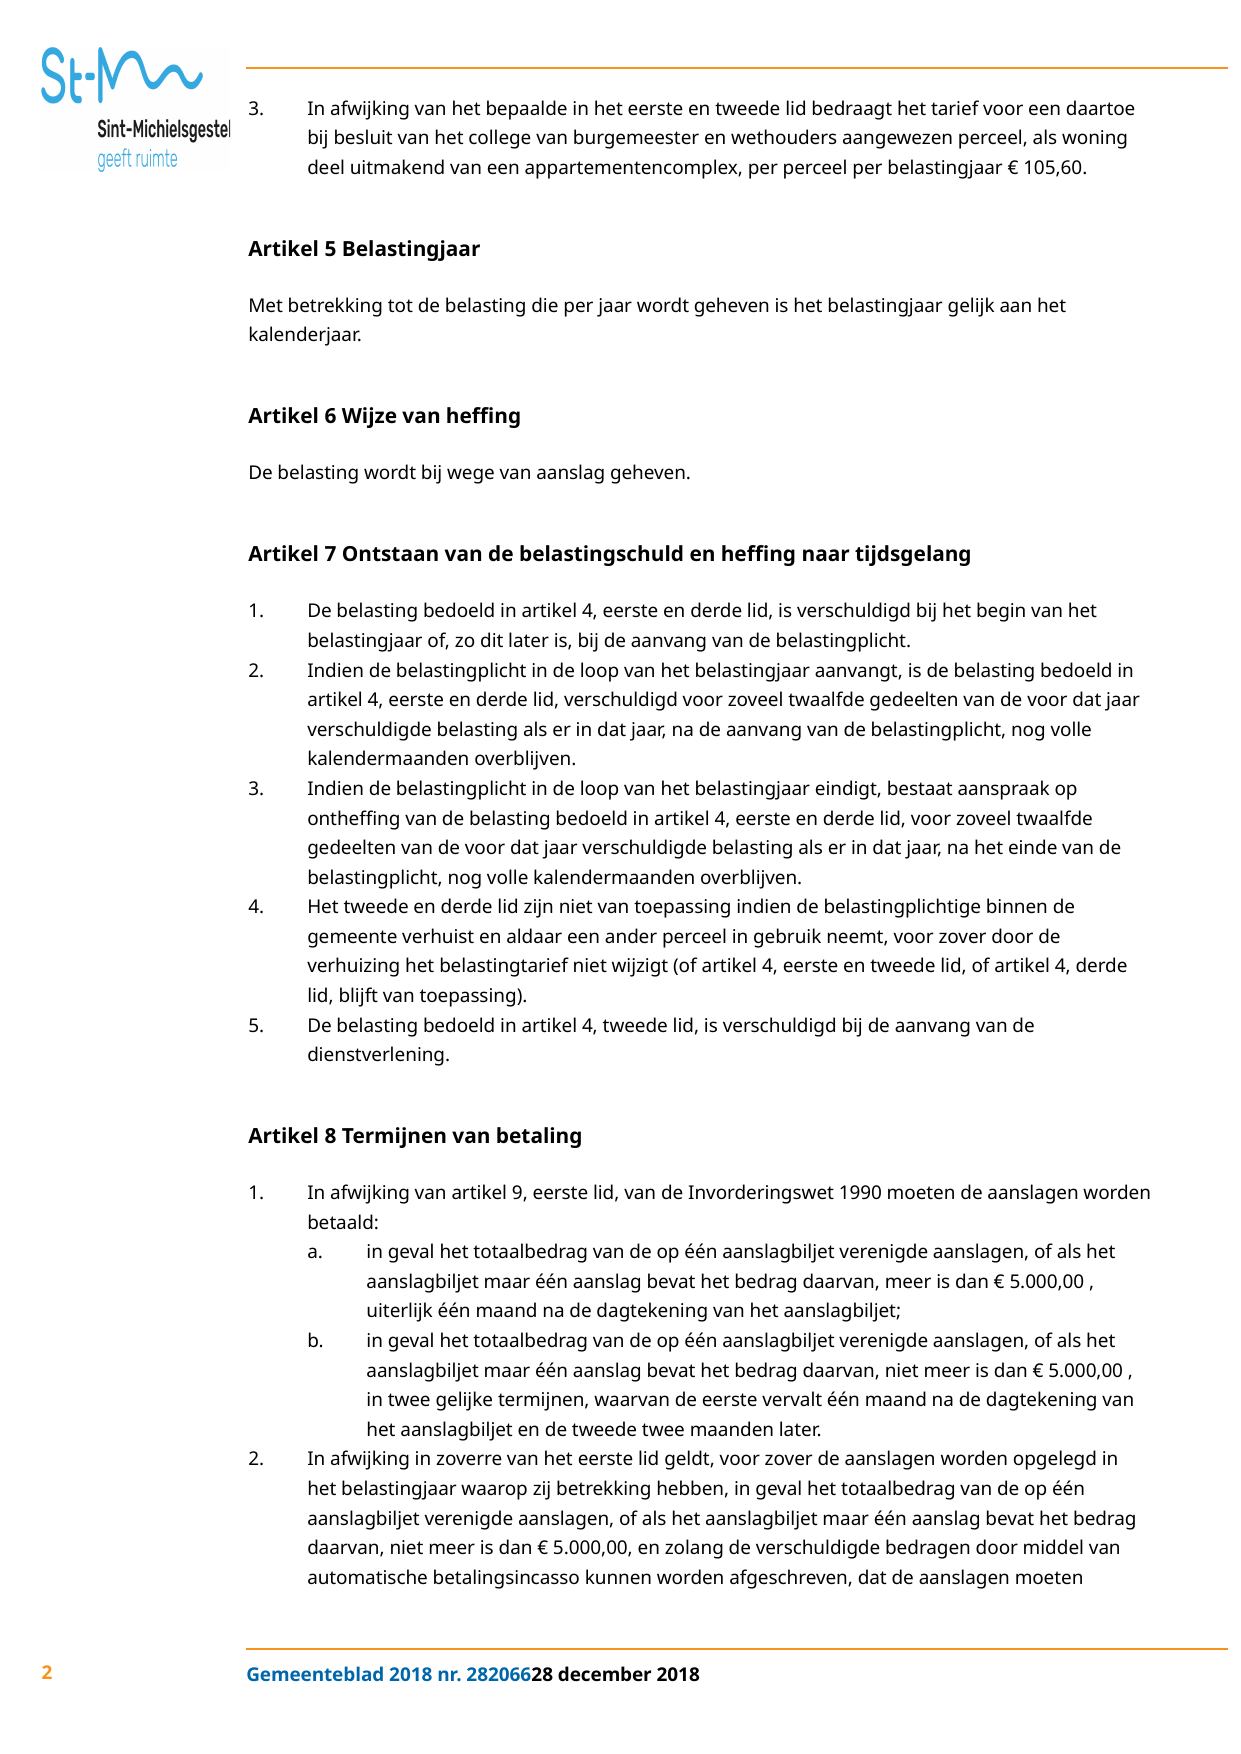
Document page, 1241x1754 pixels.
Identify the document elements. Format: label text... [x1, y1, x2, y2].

text Artikel 7 Ontstaan van de belastingschuld en heffing naar tijdsgelang [248, 539, 1152, 568]
list Het tweede en derde lid zijn niet van toepassing indien de belastingplichtige binnen de gemeente verhuist en aldaar een ander perceel in gebruik neemt, voor zover door de verhuizing het belastingtarief niet wijzigt (of artikel 4, eerste en tweede lid, of artikel 4, derde lid, blijft van toepassing). [248, 893, 1152, 1008]
list in geval het totaalbedrag van de op één aanslagbiljet verenigde aanslagen, of als het aanslagbiljet maar één aanslag bevat het bedrag daarvan, niet meer is dan € 5.000,00 , in twee gelijke termijnen, waarvan de eerste vervalt één maand na de dagtekening van het aanslagbiljet en de tweede twee maanden later. [307, 1327, 1152, 1442]
text Artikel 5 Belastingjaar [248, 234, 1152, 262]
text Met betrekking tot de belasting die per jaar wordt geheven is het belastingjaar gelijk aan het kalenderjaar. [248, 292, 1152, 347]
text Artikel 8 Termijnen van betaling [248, 1121, 1152, 1150]
list in geval het totaalbedrag van de op één aanslagbiljet verenigde aanslagen, of als het aanslagbiljet maar één aanslag bevat het bedrag daarvan, meer is dan € 5.000,00 , uiterlijk één maand na de dagtekening van het aanslagbiljet; [307, 1238, 1152, 1323]
text De belasting wordt bij wege van aanslag geheven. [248, 459, 1152, 485]
list Indien de belastingplicht in de loop van het belastingjaar eindigt, bestaat aanspraak op ontheffing van de belasting bedoeld in artikel 4, eerste en derde lid, voor zoveel twaalfde gedeelten van de voor dat jaar verschuldigde belasting als er in dat jaar, na het einde van de belastingplicht, nog volle kalendermaanden overblijven. [248, 775, 1152, 889]
picture [41, 47, 231, 172]
list In afwijking in zoverre van het eerste lid geldt, voor zover de aanslagen worden opgelegd in het belastingjaar waarop zij betrekking hebben, in geval het totaalbedrag van de op één aanslagbiljet verenigde aanslagen, of als het aanslagbiljet maar één aanslag bevat het bedrag daarvan, niet meer is dan € 5.000,00, en zolang de verschuldigde bedragen door middel van automatische betalingsincasso kunnen worden afgeschreven, dat de aanslagen moeten [248, 1446, 1152, 1590]
list De belasting bedoeld in artikel 4, tweede lid, is verschuldigd bij de aanvang van de dienstverlening. [248, 1012, 1152, 1067]
list Indien de belastingplicht in de loop van het belastingjaar aanvangt, is de belasting bedoeld in artikel 4, eerste en derde lid, verschuldigd voor zoveel twaalfde gedeelten van de voor dat jaar verschuldigde belasting als er in dat jaar, na de aanvang van de belastingplicht, nog volle kalendermaanden overblijven. [248, 657, 1152, 771]
list In afwijking van het bepaalde in het eerste en tweede lid bedraagt het tarief voor een daartoe bij besluit van het college van burgemeester en wethouders aangewezen perceel, als woning deel uitmakend van een appartementencomplex, per perceel per belastingjaar € 105,60. [248, 95, 1152, 180]
list In afwijking van artikel 9, eerste lid, van de Invorderingswet 1990 moeten de aanslagen worden betaald: [248, 1179, 1152, 1235]
list De belasting bedoeld in artikel 4, eerste en derde lid, is verschuldigd bij het begin van het belastingjaar of, zo dit later is, bij de aanvang van de belastingplicht. [248, 598, 1152, 653]
text Artikel 6 Wijze van heffing [248, 402, 1152, 430]
